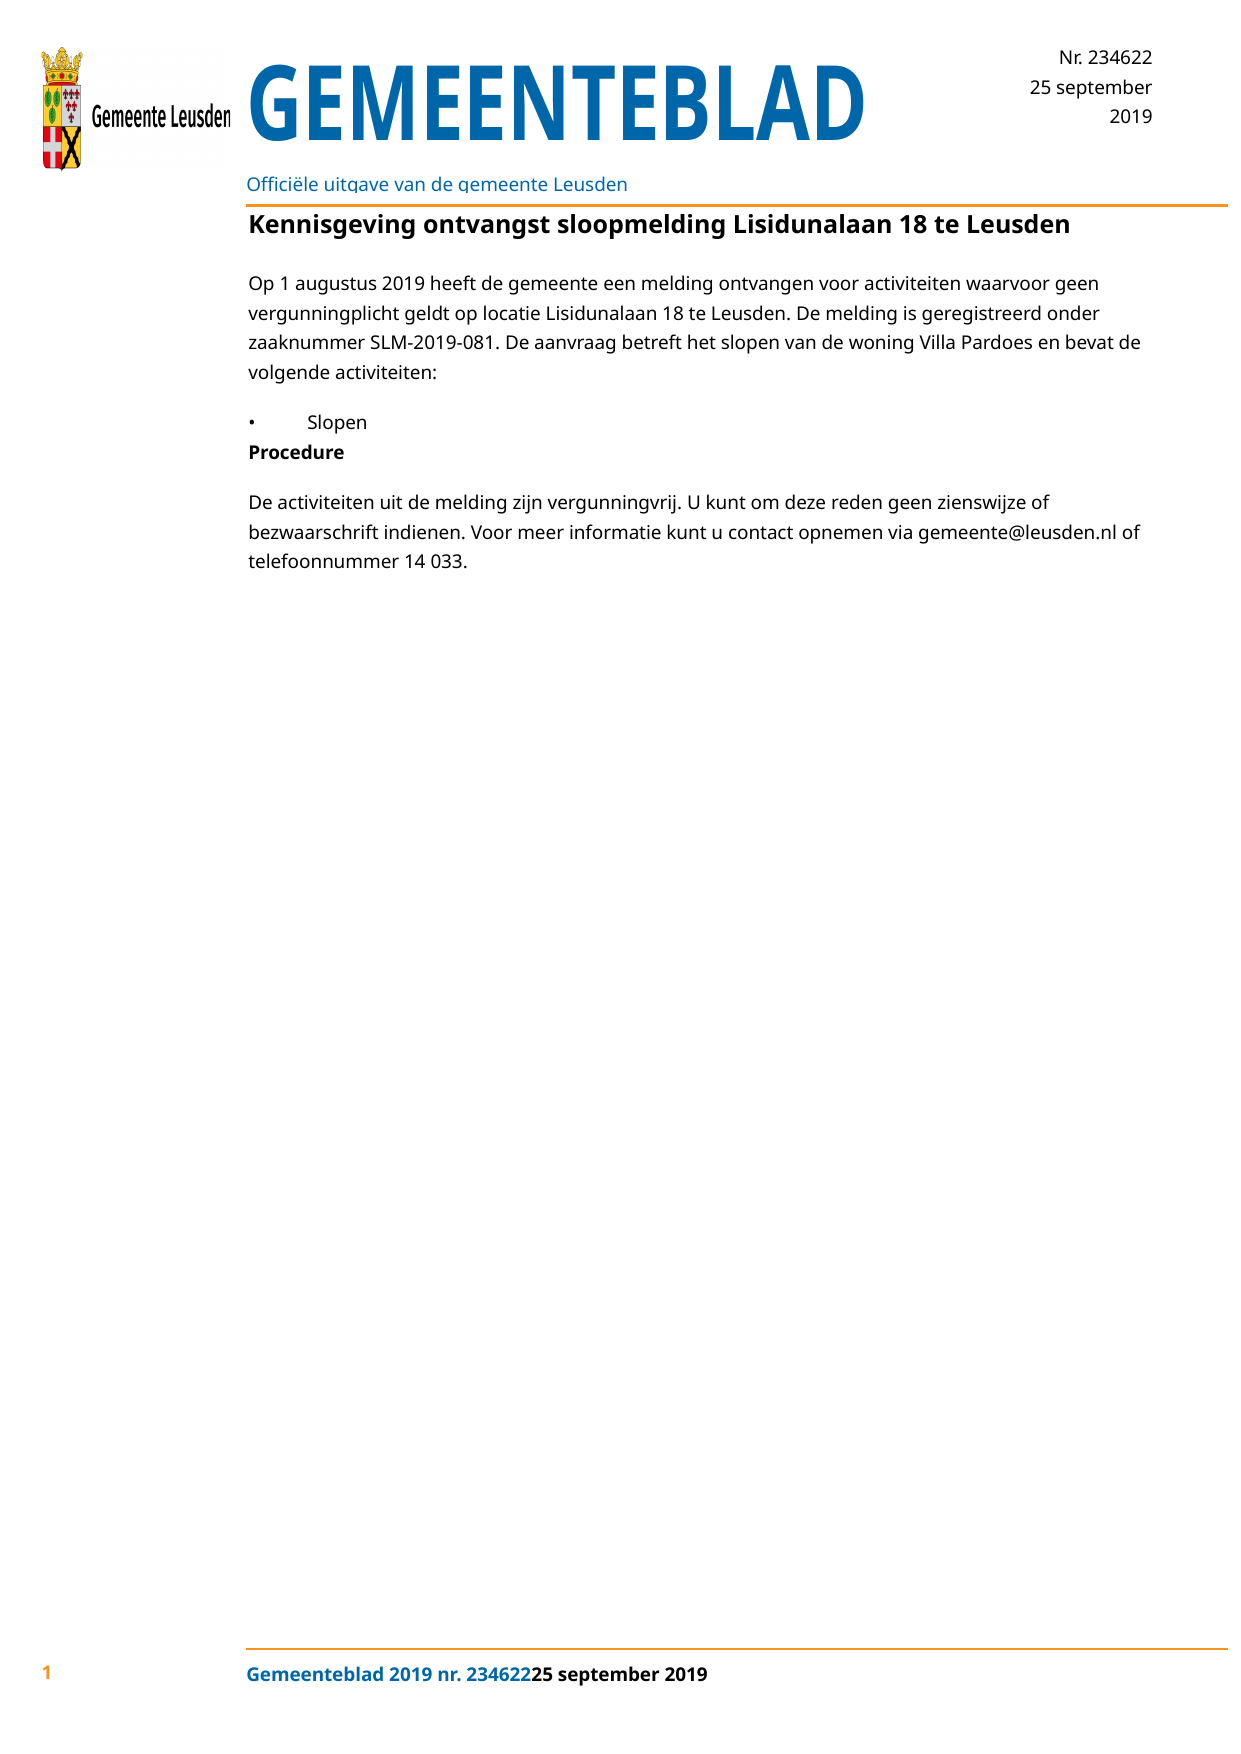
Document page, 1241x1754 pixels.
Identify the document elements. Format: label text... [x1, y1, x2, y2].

picture [41, 47, 231, 172]
text De activiteiten uit de melding zijn vergunningvrij. U kunt om deze reden geen zienswijze of bezwaarschrift indienen. Voor meer informatie kunt u contact opnemen via gemeente@leusden.nl of telefoonnummer 14 033. [248, 489, 1152, 574]
text Kennisgeving ontvangst sloopmelding Lisidunalaan 18 te Leusden [248, 207, 1152, 241]
text Op 1 augustus 2019 heeft de gemeente een melding ontvangen voor activiteiten waarvoor geen vergunningplicht geldt op locatie Lisidunalaan 18 te Leusden. De melding is geregistreerd onder zaaknummer SLM-2019-081. De aanvraag betreft het slopen van de woning Villa Pardoes en bevat de volgende activiteiten: [248, 270, 1152, 385]
text Procedure [248, 439, 1152, 465]
list Slopen [248, 409, 1152, 435]
